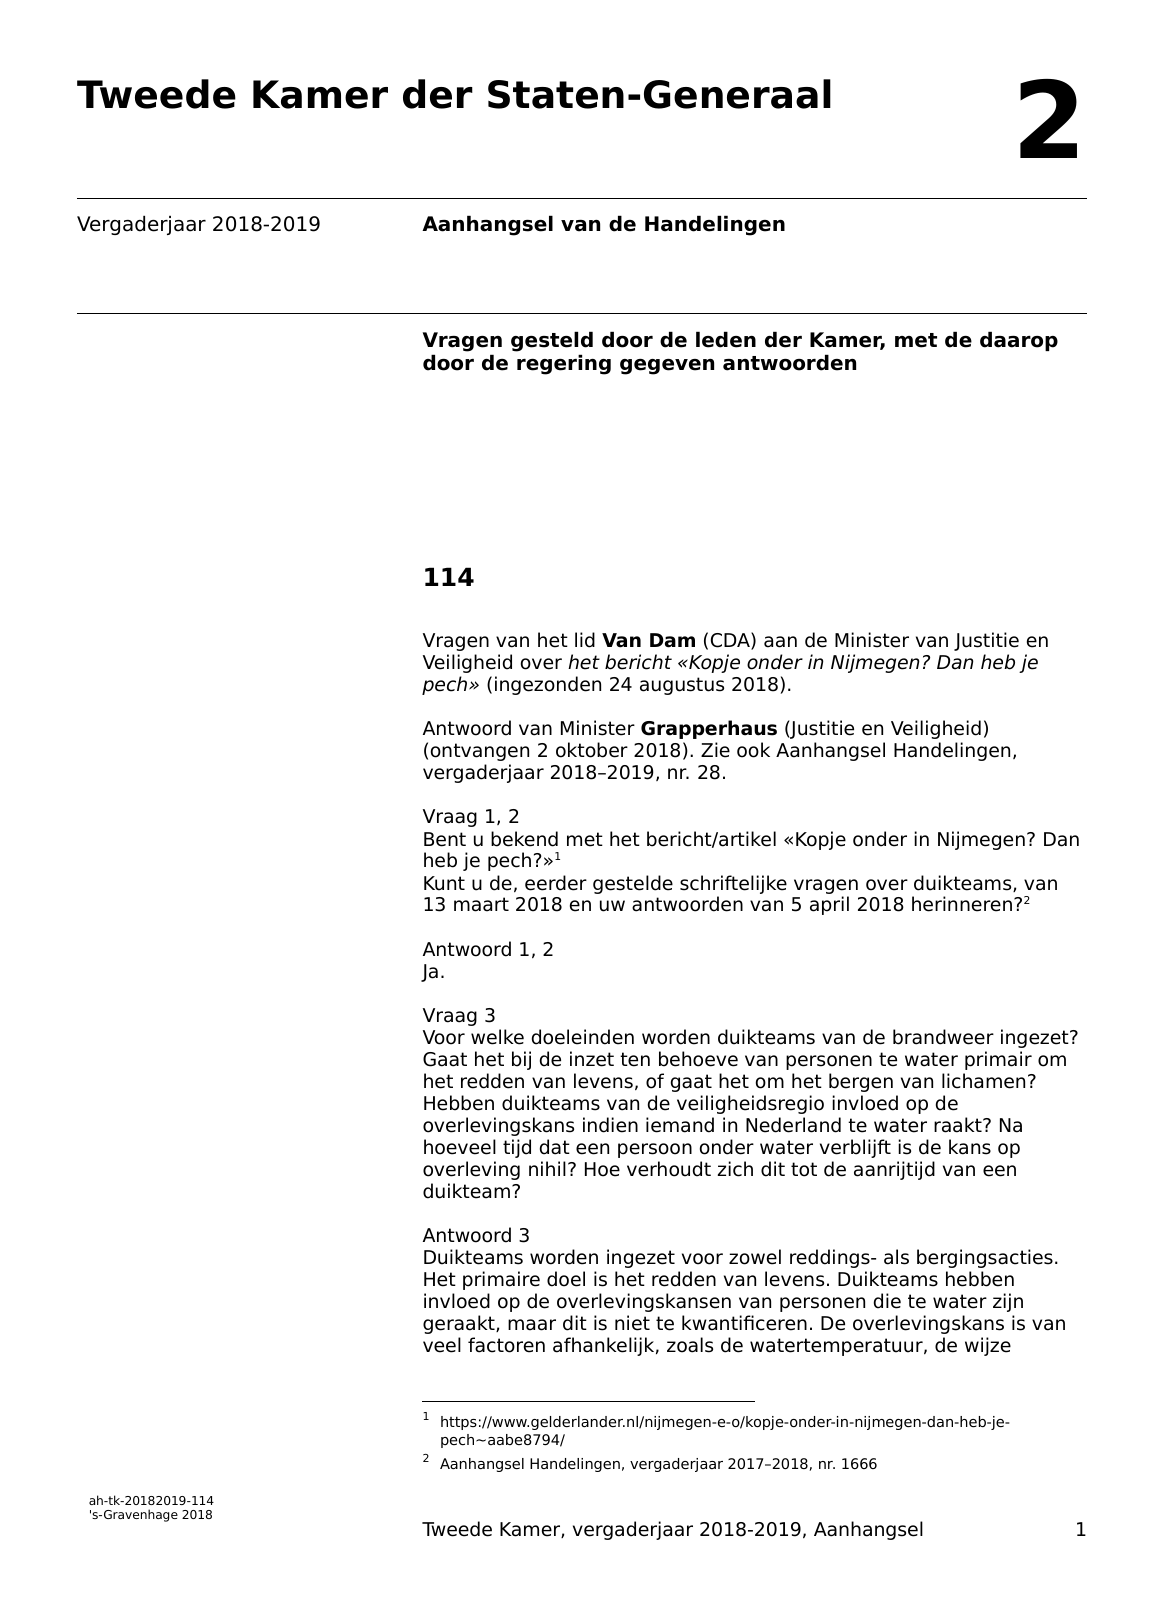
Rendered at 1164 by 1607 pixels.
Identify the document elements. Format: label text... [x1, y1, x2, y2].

text Antwoord 1, 2 [422, 938, 1087, 961]
text Duikteams worden ingezet voor zowel reddings- als bergingsacties. Het primaire doel is het redden van levens. Duikteams hebben invloed op de overlevingskansen van personen die te water zijn geraakt, maar dit is niet te kwantificeren. De overlevingskans is van veel factoren afhankelijk, zoals de watertemperatuur, de wijze [422, 1247, 1087, 1357]
table_cell Vergaderjaar 2018-2019 [77, 199, 422, 313]
text Bent u bekend met het bericht/artikel «Kopje onder in Nijmegen? Dan heb je pech?» [422, 828, 1087, 872]
text Vraag 3 [422, 1005, 1087, 1027]
text Vraag 1, 2 [422, 806, 1087, 828]
table_cell [77, 314, 422, 375]
table_header 2 [886, 59, 1087, 198]
text Antwoord 3 [422, 1225, 1087, 1247]
text ah-tk-20182019-114 [88, 1494, 323, 1508]
text Ja. [422, 961, 1087, 982]
text Aanhangsel Handelingen, vergaderjaar 2017–2018, nr. 1666 [422, 1452, 1087, 1474]
table_header Tweede Kamer der Staten-Generaal [77, 59, 886, 198]
text 's-Gravenhage 2018 [88, 1508, 323, 1522]
text Vragen van het lid Van Dam (CDA) aan de Minister van Justitie en Veiligheid over het bericht «Kopje onder in Nijmegen? Dan heb je pech» (ingezonden 24 augustus 2018). [422, 630, 1087, 696]
text Voor welke doeleinden worden duikteams van de brandweer ingezet? Gaat het bij de inzet ten behoeve van personen te water primair om het redden van levens, of gaat het om het bergen van lichamen? Hebben duikteams van de veiligheidsregio invloed op de overlevingskans indien iemand in Nederland te water raakt? Na hoeveel tijd dat een persoon onder water verblijft is de kans op overleving nihil? Hoe verhoudt zich dit tot de aanrijtijd van een duikteam? [422, 1027, 1087, 1202]
table_cell Aanhangsel van de Handelingen [422, 199, 1087, 313]
table_cell Vragen gesteld door de leden der Kamer, met de daarop door de regering gegeven antwoorden [422, 314, 1087, 375]
text 114 [422, 563, 1087, 592]
text https://www.gelderlander.nl/nijmegen-e-o/kopje-onder-in-nijmegen-dan-heb-je-pech~aabe8794/ [422, 1410, 1087, 1449]
text Kunt u de, eerder gestelde schriftelijke vragen over duikteams, van 13 maart 2018 en uw antwoorden van 5 april 2018 herinneren? [422, 872, 1087, 916]
text Antwoord van Minister Grapperhaus (Justitie en Veiligheid) (ontvangen 2 oktober 2018). Zie ook Aanhangsel Handelingen, vergaderjaar 2018–2019, nr. 28. [422, 718, 1087, 784]
